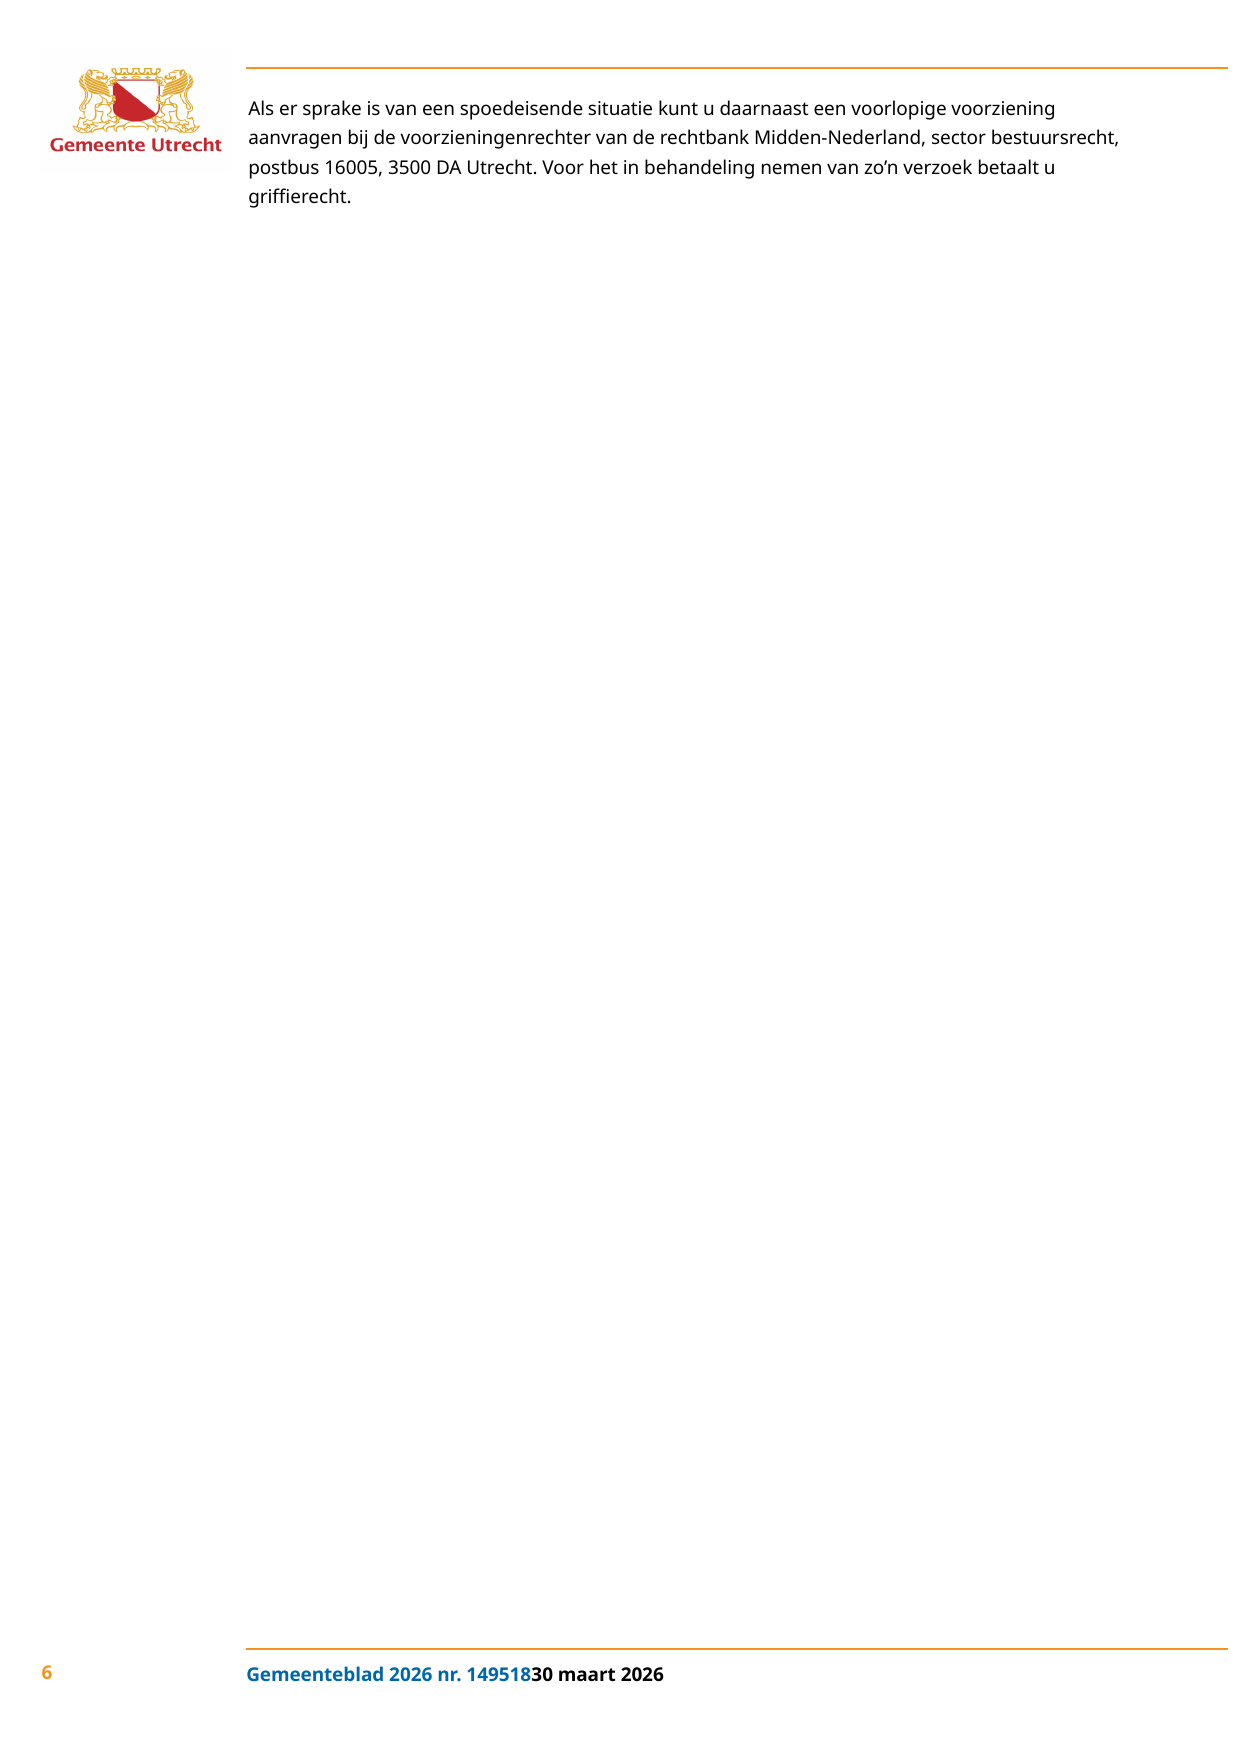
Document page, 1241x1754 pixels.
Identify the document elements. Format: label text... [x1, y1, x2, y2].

picture [41, 47, 231, 172]
text Als er sprake is van een spoedeisende situatie kunt u daarnaast een voorlopige voorziening aanvragen bij de voorzieningenrechter van de rechtbank Midden-Nederland, sector bestuursrecht, postbus 16005, 3500 DA Utrecht. Voor het in behandeling nemen van zo’n verzoek betaalt u griffierecht. [248, 95, 1152, 209]
